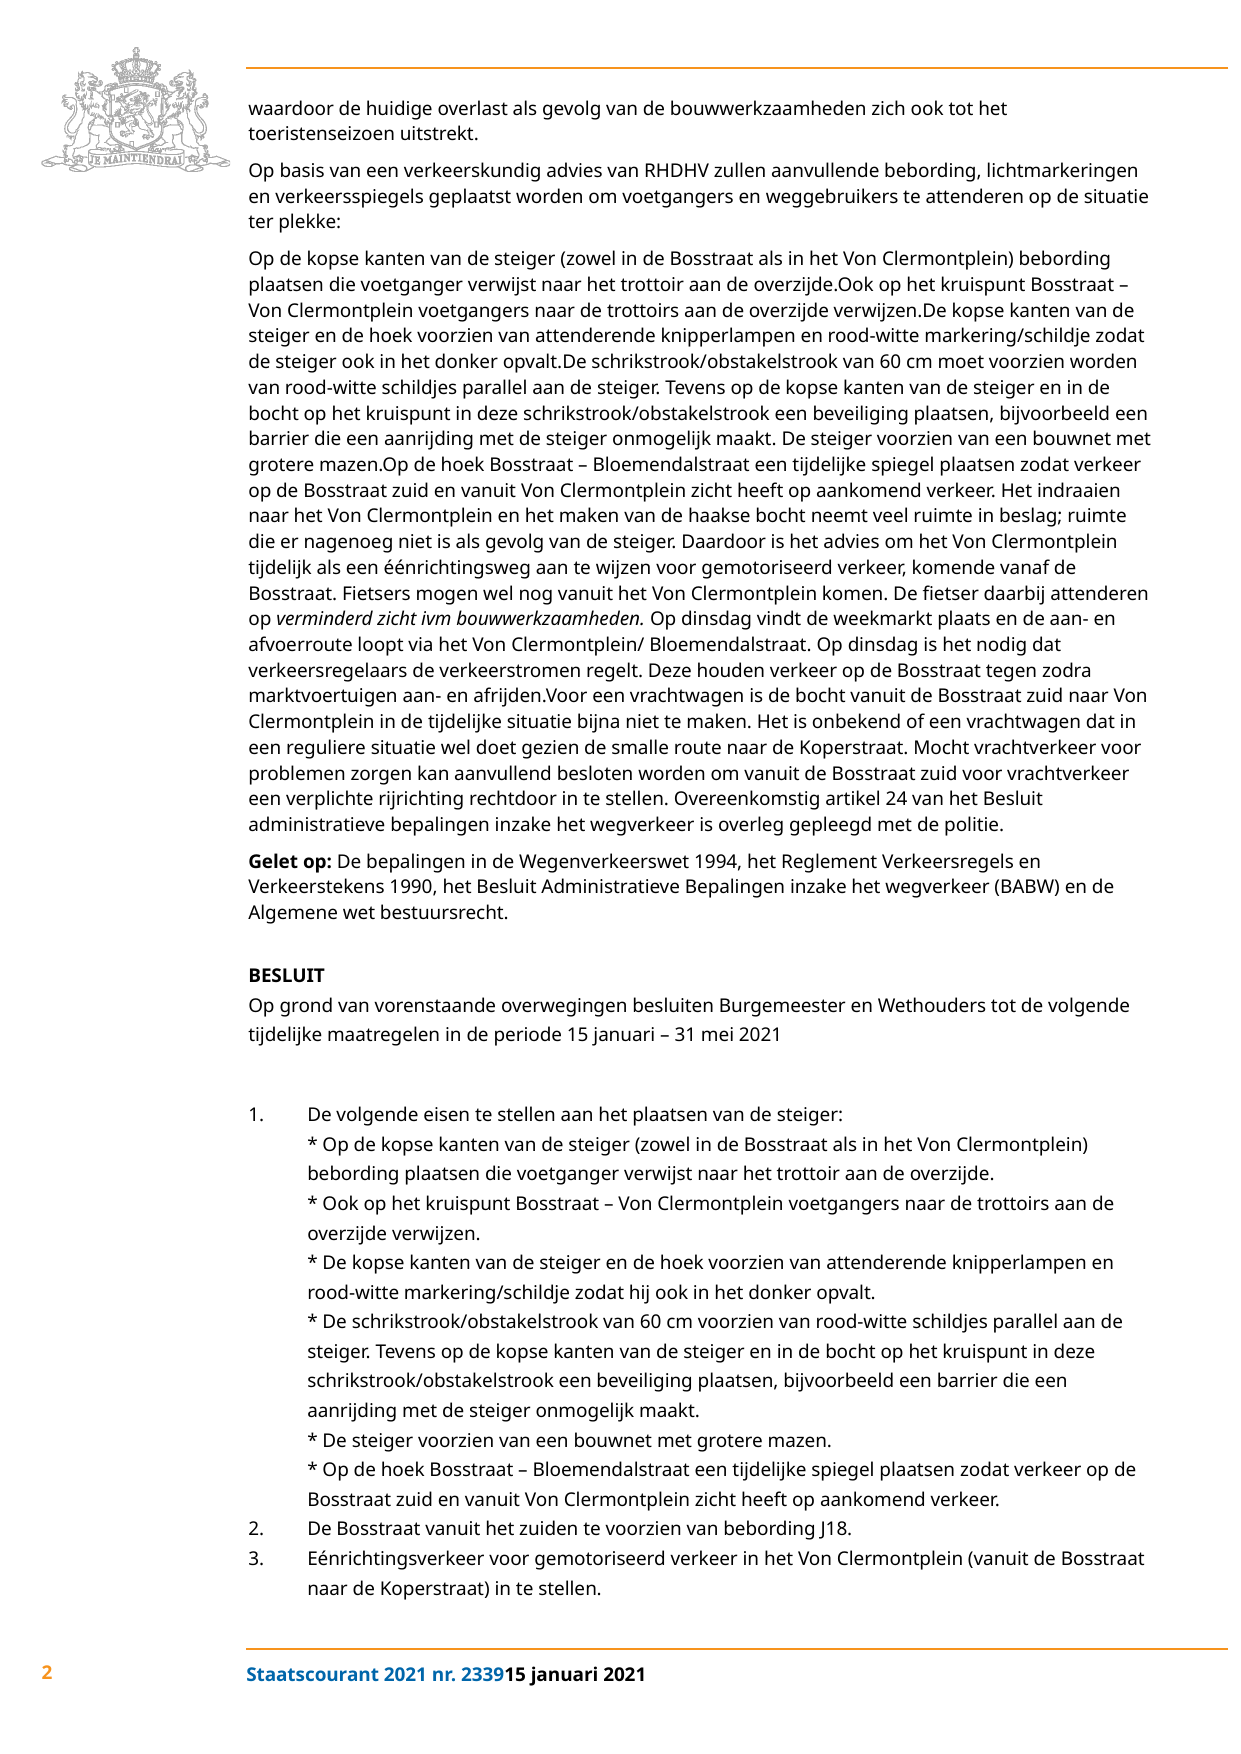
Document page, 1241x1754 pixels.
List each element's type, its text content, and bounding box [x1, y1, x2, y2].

list * De kopse kanten van de steiger en de hoek voorzien van attenderende knipperlampen en rood-witte markering/schildje zodat hij ook in het donker opvalt. [248, 1249, 1152, 1304]
text Op grond van vorenstaande overwegingen besluiten Burgemeester en Wethouders tot de volgende tijdelijke maatregelen in de periode 15 januari – 31 mei 2021 [248, 992, 1152, 1047]
text Op basis van een verkeerskundig advies van RHDHV zullen aanvullende bebording, lichtmarkeringen en verkeersspiegels geplaatst worden om voetgangers en weggebruikers te attenderen op de situatie ter plekke: [248, 157, 1152, 234]
text BESLUIT [248, 962, 1152, 988]
picture [41, 47, 231, 172]
list * Op de hoek Bosstraat – Bloemendalstraat een tijdelijke spiegel plaatsen zodat verkeer op de Bosstraat zuid en vanuit Von Clermontplein zicht heeft op aankomend verkeer. [248, 1456, 1152, 1512]
list * De schrikstrook/obstakelstrook van 60 cm voorzien van rood-witte schildjes parallel aan de steiger. Tevens op de kopse kanten van de steiger en in de bocht op het kruispunt in deze schrikstrook/obstakelstrook een beveiliging plaatsen, bijvoorbeeld een barrier die een aanrijding met de steiger onmogelijk maakt. [248, 1308, 1152, 1423]
list De volgende eisen te stellen aan het plaatsen van de steiger: [248, 1101, 1152, 1127]
list * Op de kopse kanten van de steiger (zowel in de Bosstraat als in het Von Clermontplein) bebording plaatsen die voetganger verwijst naar het trottoir aan de overzijde. [248, 1131, 1152, 1186]
text Op de kopse kanten van de steiger (zowel in de Bosstraat als in het Von Clermontplein) bebording plaatsen die voetganger verwijst naar het trottoir aan de overzijde.Ook op het kruispunt Bosstraat – Von Clermontplein voetgangers naar de trottoirs aan de overzijde verwijzen.De kopse kanten van de steiger en de hoek voorzien van attenderende knipperlampen en rood-witte markering/schildje zodat de steiger ook in het donker opvalt.De schrikstrook/obstakelstrook van 60 cm moet voorzien worden van rood-witte schildjes parallel aan de steiger. Tevens op de kopse kanten van de steiger en in de bocht op het kruispunt in deze schrikstrook/obstakelstrook een beveiliging plaatsen, bijvoorbeeld een barrier die een aanrijding met de steiger onmogelijk maakt. De steiger voorzien van een bouwnet met grotere mazen.Op de hoek Bosstraat – Bloemendalstraat een tijdelijke spiegel plaatsen zodat verkeer op de Bosstraat zuid en vanuit Von Clermontplein zicht heeft op aankomend verkeer. Het indraaien naar het Von Clermontplein en het maken van de haakse bocht neemt veel ruimte in beslag; ruimte die er nagenoeg niet is als gevolg van de steiger. Daardoor is het advies om het Von Clermontplein tijdelijk als een éénrichtingsweg aan te wijzen voor gemotoriseerd verkeer, komende vanaf de Bosstraat. Fietsers mogen wel nog vanuit het Von Clermontplein komen. De fietser daarbij attenderen op verminderd zicht ivm bouwwerkzaamheden. Op dinsdag vindt de weekmarkt plaats en de aan- en afvoerroute loopt via het Von Clermontplein/ Bloemendalstraat. Op dinsdag is het nodig dat verkeersregelaars de verkeerstromen regelt. Deze houden verkeer op de Bosstraat tegen zodra marktvoertuigen aan- en afrijden.Voor een vrachtwagen is de bocht vanuit de Bosstraat zuid naar Von Clermontplein in de tijdelijke situatie bijna niet te maken. Het is onbekend of een vrachtwagen dat in een reguliere situatie wel doet gezien de smalle route naar de Koperstraat. Mocht vrachtverkeer voor problemen zorgen kan aanvullend besloten worden om vanuit de Bosstraat zuid voor vrachtverkeer een verplichte rijrichting rechtdoor in te stellen. Overeenkomstig artikel 24 van het Besluit administratieve bepalingen inzake het wegverkeer is overleg gepleegd met de politie. [248, 245, 1152, 837]
list * De steiger voorzien van een bouwnet met grotere mazen. [248, 1427, 1152, 1452]
text Gelet op: De bepalingen in de Wegenverkeerswet 1994, het Reglement Verkeersregels en Verkeerstekens 1990, het Besluit Administratieve Bepalingen inzake het wegverkeer (BABW) en de Algemene wet bestuursrecht. [248, 848, 1152, 925]
list De Bosstraat vanuit het zuiden te voorzien van bebording J18. [248, 1516, 1152, 1541]
list Eénrichtingsverkeer voor gemotoriseerd verkeer in het Von Clermontplein (vanuit de Bosstraat naar de Koperstraat) in te stellen. [248, 1545, 1152, 1600]
text waardoor de huidige overlast als gevolg van de bouwwerkzaamheden zich ook tot het toeristenseizoen uitstrekt. [248, 95, 1152, 146]
list * Ook op het kruispunt Bosstraat – Von Clermontplein voetgangers naar de trottoirs aan de overzijde verwijzen. [248, 1190, 1152, 1245]
